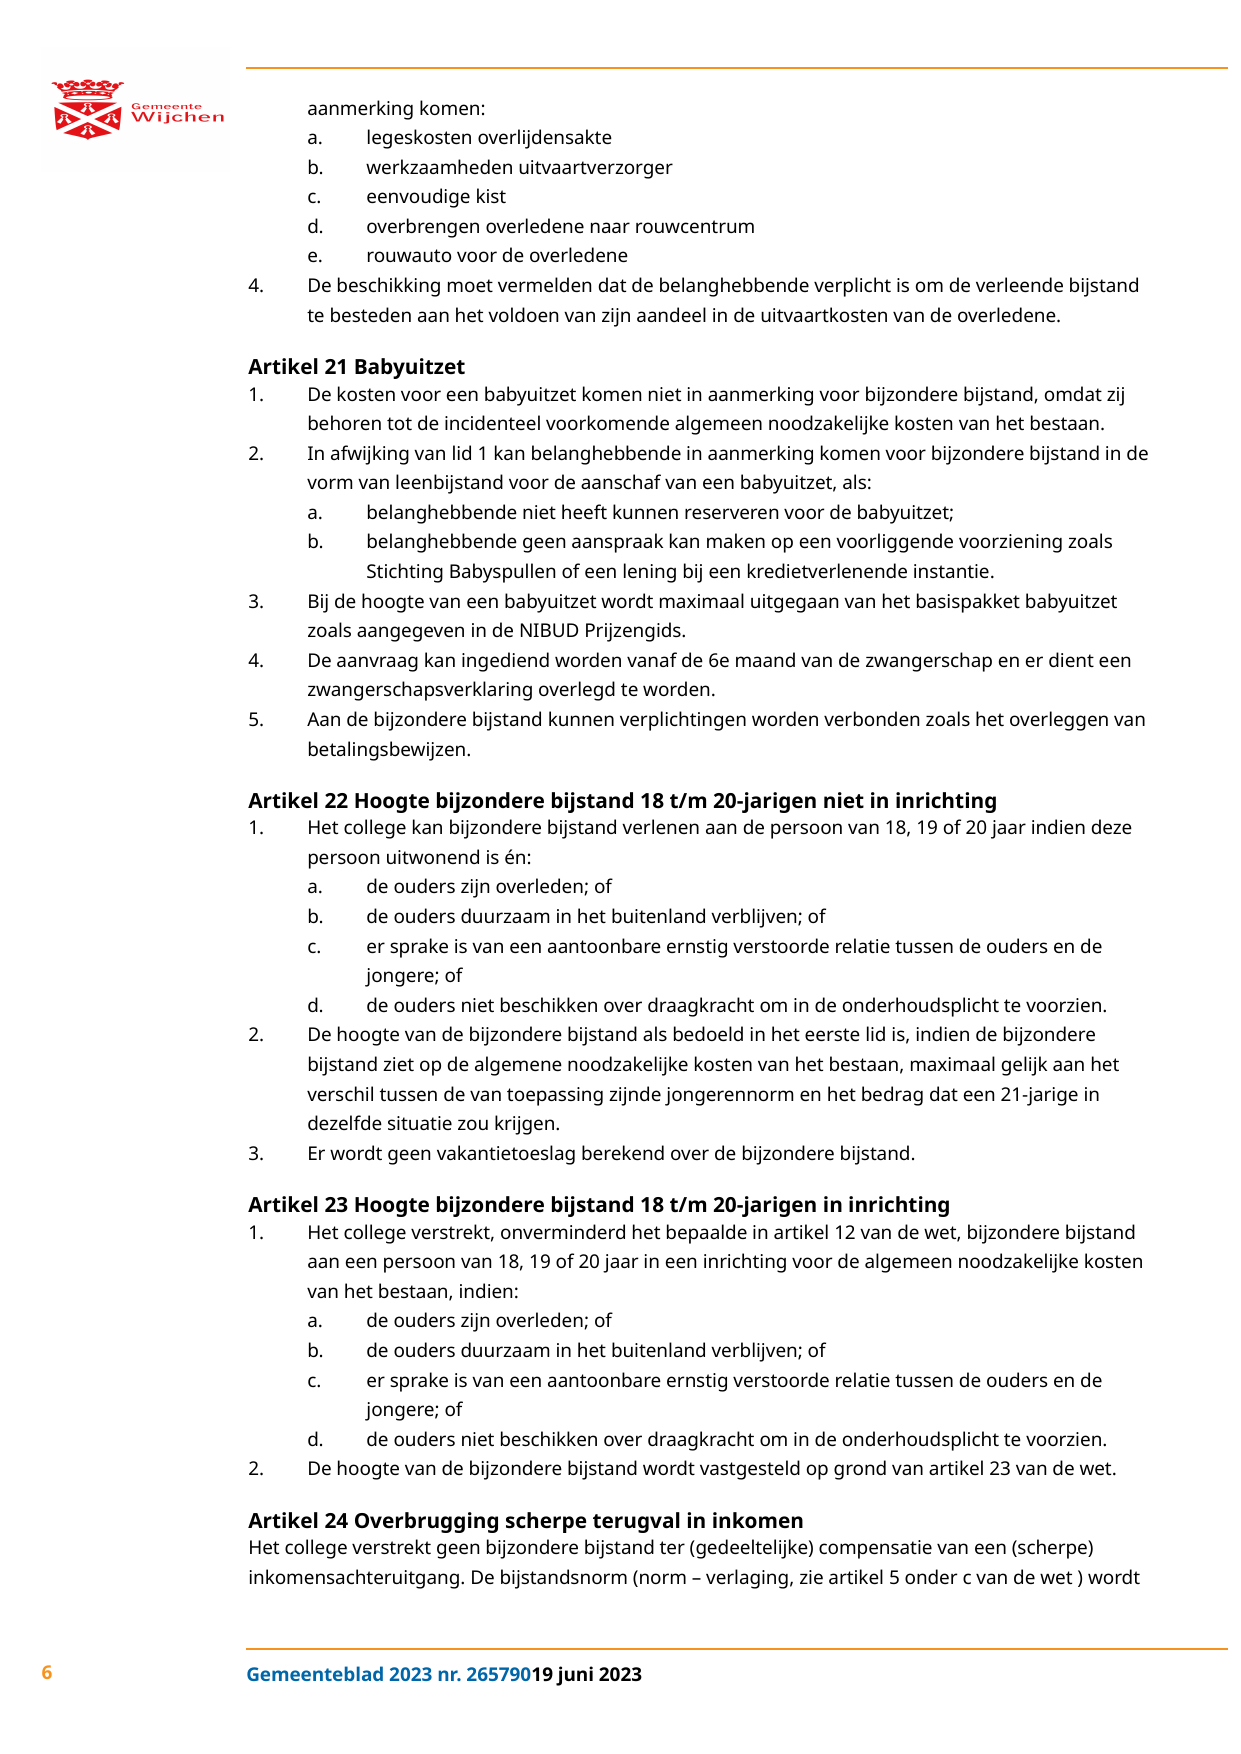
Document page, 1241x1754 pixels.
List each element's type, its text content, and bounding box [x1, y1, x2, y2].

list legeskosten overlijdensakte [307, 124, 1152, 150]
list De aanvraag kan ingediend worden vanaf de 6e maand van de zwangerschap en er dient een zwangerschapsverklaring overlegd te worden. [248, 647, 1152, 702]
list de ouders duurzaam in het buitenland verblijven; of [307, 903, 1152, 929]
list de ouders niet beschikken over draagkracht om in de onderhoudsplicht te voorzien. [307, 992, 1152, 1018]
text Het college verstrekt geen bijzondere bijstand ter (gedeeltelijke) compensatie van een (scherpe) inkomensachteruitgang. De bijstandsnorm (norm – verlaging, zie artikel 5 onder c van de wet ) wordt [248, 1534, 1152, 1590]
list Het college verstrekt, onverminderd het bepaalde in artikel 12 van de wet, bijzondere bijstand aan een persoon van 18, 19 of 20 jaar in een inrichting voor de algemeen noodzakelijke kosten van het bestaan, indien: [248, 1219, 1152, 1304]
list rouwauto voor de overledene [307, 243, 1152, 268]
picture [41, 47, 231, 172]
list De hoogte van de bijzondere bijstand wordt vastgesteld op grond van artikel 23 van de wet. [248, 1456, 1152, 1481]
list Er wordt geen vakantietoeslag berekend over de bijzondere bijstand. [248, 1140, 1152, 1166]
list er sprake is van een aantoonbare ernstig verstoorde relatie tussen de ouders en de jongere; of [307, 1367, 1152, 1422]
list eenvoudige kist [307, 183, 1152, 209]
list de ouders zijn overleden; of [307, 874, 1152, 899]
list belanghebbende niet heeft kunnen reserveren voor de babyuitzet; [307, 499, 1152, 525]
text Artikel 22 Hoogte bijzondere bijstand 18 t/m 20-jarigen niet in inrichting [248, 786, 1152, 814]
list Aan de bijzondere bijstand kunnen verplichtingen worden verbonden zoals het overleggen van betalingsbewijzen. [248, 706, 1152, 761]
list De kosten voor een babyuitzet komen niet in aanmerking voor bijzondere bijstand, omdat zij behoren tot de incidenteel voorkomende algemeen noodzakelijke kosten van het bestaan. [248, 381, 1152, 436]
list werkzaamheden uitvaartverzorger [307, 154, 1152, 180]
list De beschikking moet vermelden dat de belanghebbende verplicht is om de verleende bijstand te besteden aan het voldoen van zijn aandeel in de uitvaartkosten van de overledene. [248, 272, 1152, 328]
list de ouders zijn overleden; of [307, 1308, 1152, 1333]
list de ouders duurzaam in het buitenland verblijven; of [307, 1337, 1152, 1363]
text Artikel 24 Overbrugging scherpe terugval in inkomen [248, 1506, 1152, 1534]
list belanghebbende geen aanspraak kan maken op een voorliggende voorziening zoals Stichting Babyspullen of een lening bij een kredietverlenende instantie. [307, 529, 1152, 584]
list De hoogte van de bijzondere bijstand als bedoeld in het eerste lid is, indien de bijzondere bijstand ziet op de algemene noodzakelijke kosten van het bestaan, maximaal gelijk aan het verschil tussen de van toepassing zijnde jongerennorm en het bedrag dat een 21-jarige in dezelfde situatie zou krijgen. [248, 1022, 1152, 1136]
list aanmerking komen: [248, 95, 1152, 121]
list Het college kan bijzondere bijstand verlenen aan de persoon van 18, 19 of 20 jaar indien deze persoon uitwonend is én: [248, 814, 1152, 870]
list Bij de hoogte van een babyuitzet wordt maximaal uitgegaan van het basispakket babyuitzet zoals aangegeven in de NIBUD Prijzengids. [248, 588, 1152, 643]
list er sprake is van een aantoonbare ernstig verstoorde relatie tussen de ouders en de jongere; of [307, 933, 1152, 988]
list overbrengen overledene naar rouwcentrum [307, 213, 1152, 239]
text Artikel 21 Babyuitzet [248, 352, 1152, 381]
text Artikel 23 Hoogte bijzondere bijstand 18 t/m 20-jarigen in inrichting [248, 1190, 1152, 1219]
list de ouders niet beschikken over draagkracht om in de onderhoudsplicht te voorzien. [307, 1426, 1152, 1452]
list In afwijking van lid 1 kan belanghebbende in aanmerking komen voor bijzondere bijstand in de vorm van leenbijstand voor de aanschaf van een babyuitzet, als: [248, 440, 1152, 495]
